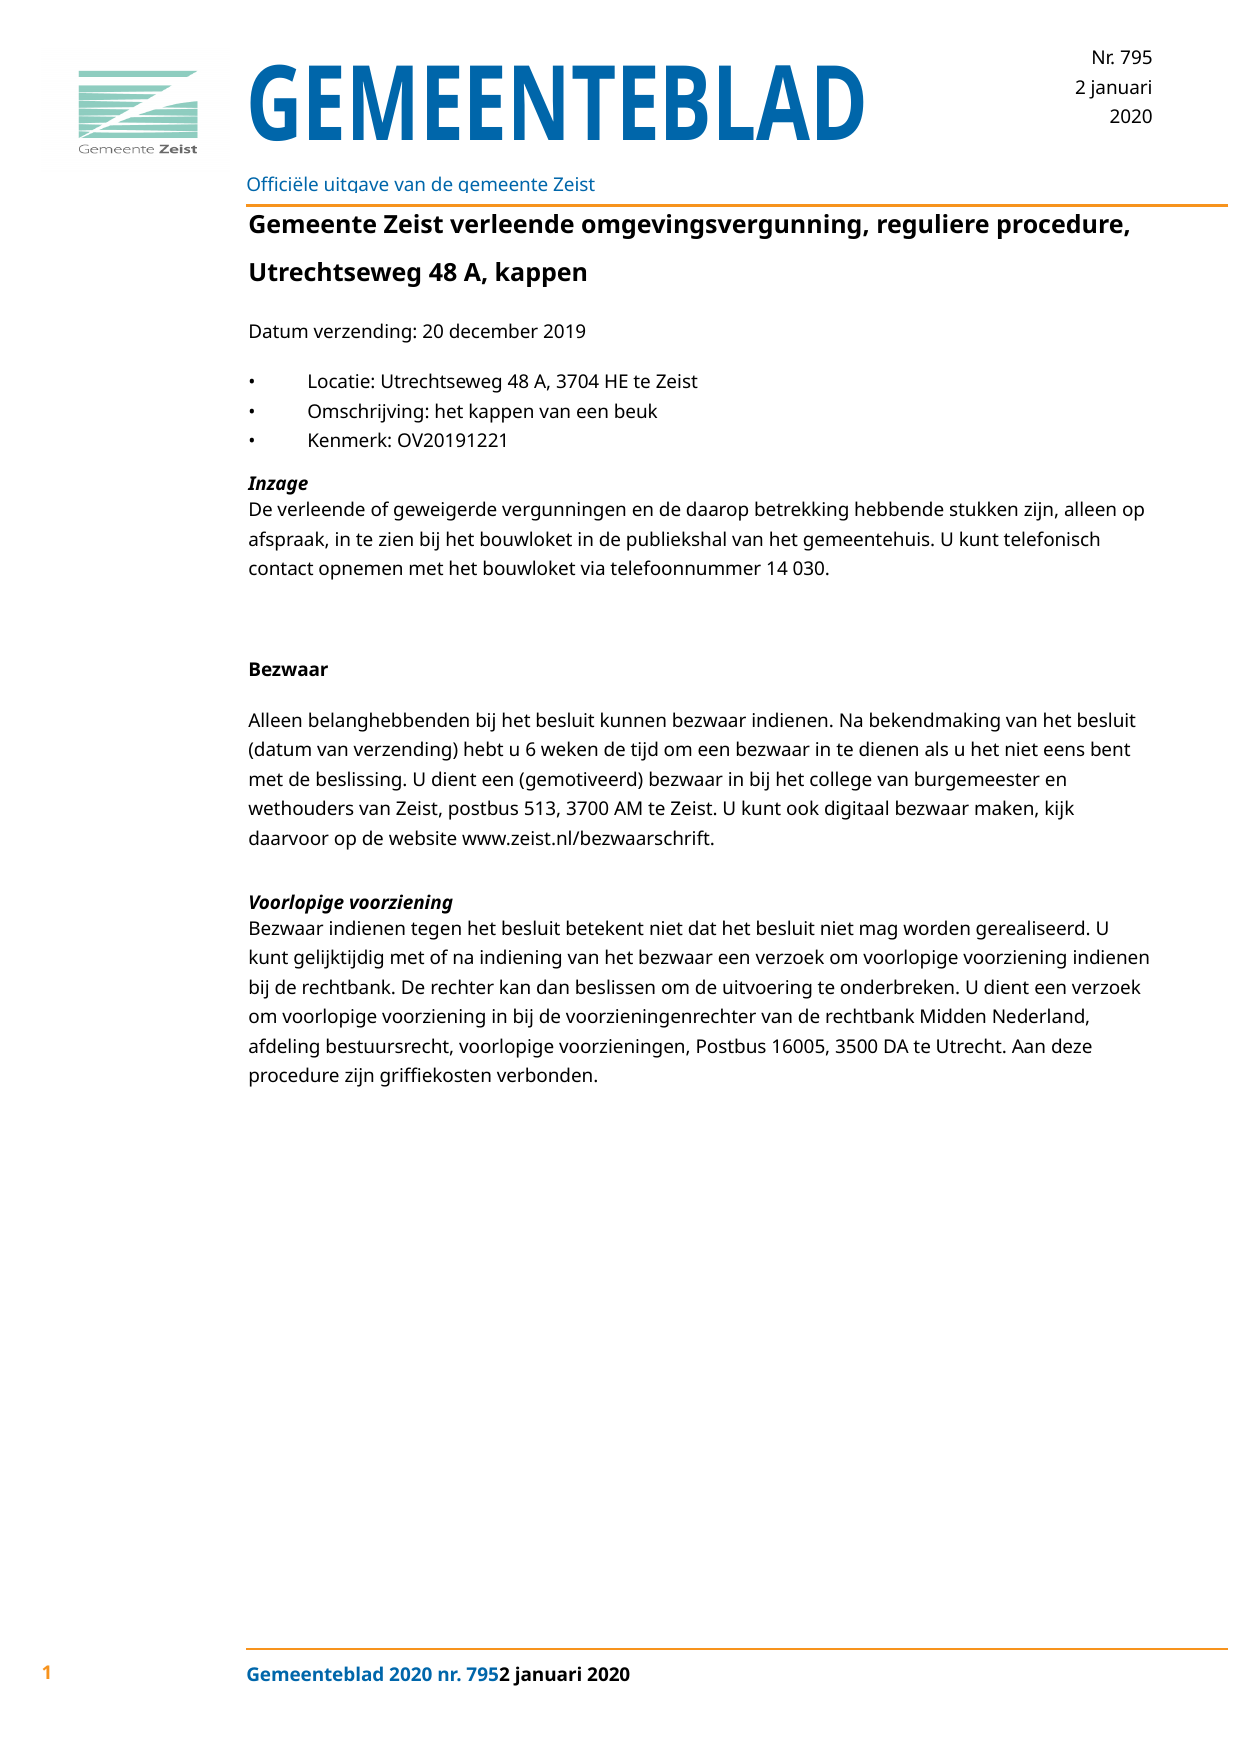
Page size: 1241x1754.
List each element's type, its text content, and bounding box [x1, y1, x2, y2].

list Locatie: Utrechtseweg 48 A, 3704 HE te Zeist [248, 368, 1152, 394]
text Voorlopige voorziening [248, 889, 1152, 915]
text Gemeente Zeist verleende omgevingsvergunning, reguliere procedure, Utrechtseweg 48 A, kappen [248, 207, 1152, 288]
text Alleen belanghebbenden bij het besluit kunnen bezwaar indienen. Na bekendmaking van het besluit (datum van verzending) hebt u 6 weken de tijd om een bezwaar in te dienen als u het niet eens bent met de beslissing. U dient een (gemotiveerd) bezwaar in bij het college van burgemeester en wethouders van Zeist, postbus 513, 3700 AM te Zeist. U kunt ook digitaal bezwaar maken, kijk daarvoor op de website www.zeist.nl/bezwaarschrift. [248, 707, 1152, 851]
text De verleende of geweigerde vergunningen en de daarop betrekking hebbende stukken zijn, alleen op afspraak, in te zien bij het bouwloket in de publiekshal van het gemeentehuis. U kunt telefonisch contact opnemen met het bouwloket via telefoonnummer 14 030. [248, 496, 1152, 581]
picture [41, 47, 231, 172]
list Kenmerk: OV20191221 [248, 427, 1152, 453]
text Bezwaar indienen tegen het besluit betekent niet dat het besluit niet mag worden gerealiseerd. U kunt gelijktijdig met of na indiening van het bezwaar een verzoek om voorlopige voorziening indienen bij de rechtbank. De rechter kan dan beslissen om de uitvoering te onderbreken. U dient een verzoek om voorlopige voorziening in bij de voorzieningenrechter van de rechtbank Midden Nederland, afdeling bestuursrecht, voorlopige voorzieningen, Postbus 16005, 3500 DA te Utrecht. Aan deze procedure zijn griffiekosten verbonden. [248, 915, 1152, 1088]
text Inzage [248, 471, 1152, 496]
text Datum verzending: 20 december 2019 [248, 318, 1152, 344]
list Omschrijving: het kappen van een beuk [248, 398, 1152, 424]
text Bezwaar [248, 656, 1152, 682]
